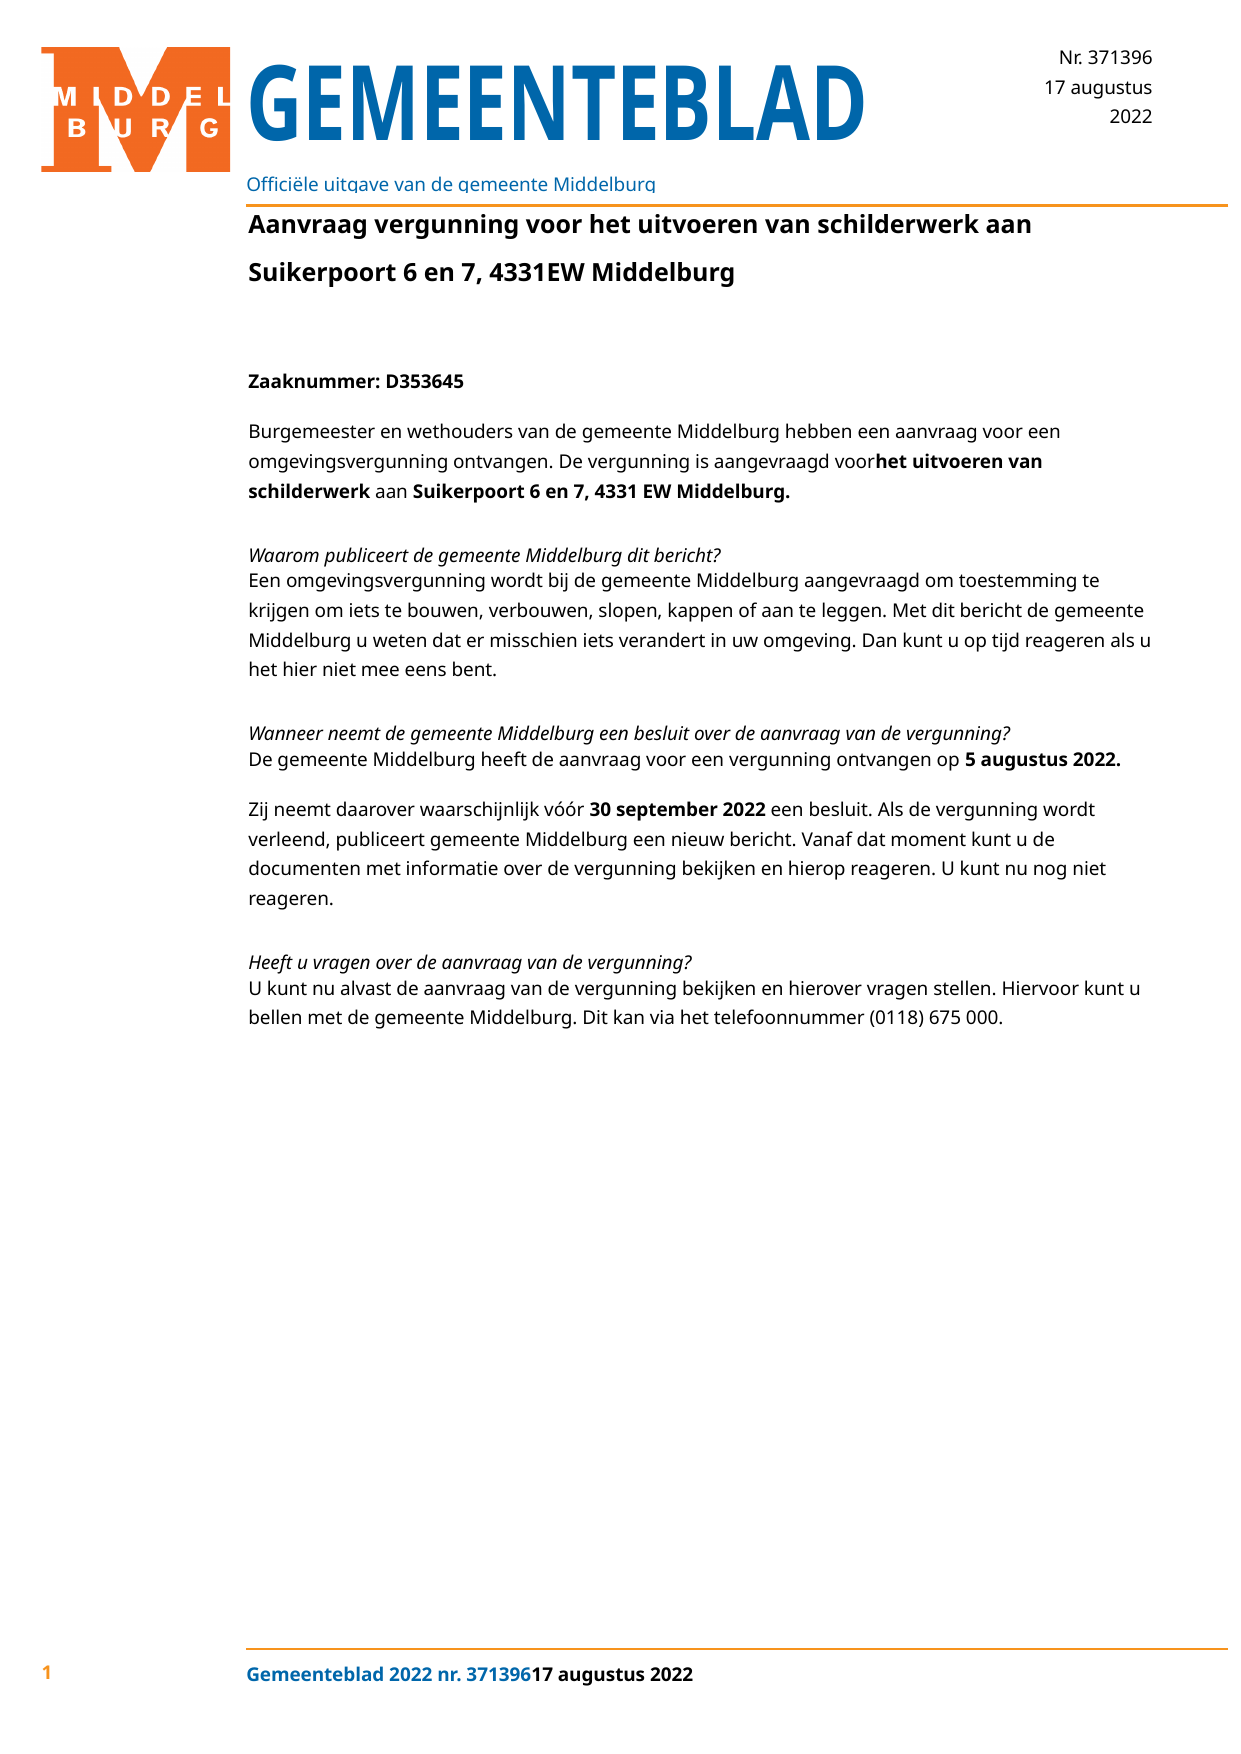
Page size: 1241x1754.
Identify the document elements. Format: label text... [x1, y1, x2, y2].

text De gemeente Middelburg heeft de aanvraag voor een vergunning ontvangen op 5 augustus 2022. [248, 746, 1152, 772]
text Heeft u vragen over de aanvraag van de vergunning? [248, 949, 1152, 975]
picture [41, 47, 231, 172]
text Een omgevingsvergunning wordt bij de gemeente Middelburg aangevraagd om toestemming te krijgen om iets te bouwen, verbouwen, slopen, kappen of aan te leggen. Met dit bericht de gemeente Middelburg u weten dat er misschien iets verandert in uw omgeving. Dan kunt u op tijd reageren als u het hier niet mee eens bent. [248, 568, 1152, 682]
text Wanneer neemt de gemeente Middelburg een besluit over de aanvraag van de vergunning? [248, 720, 1152, 746]
text Zaaknummer: D353645 [248, 368, 1152, 394]
text Burgemeester en wethouders van de gemeente Middelburg hebben een aanvraag voor een omgevingsvergunning ontvangen. De vergunning is aangevraagd voorhet uitvoeren van schilderwerk aan Suikerpoort 6 en 7, 4331 EW Middelburg. [248, 419, 1152, 504]
text Zij neemt daarover waarschijnlijk vóór 30 september 2022 een besluit. Als de vergunning wordt verleend, publiceert gemeente Middelburg een nieuw bericht. Vanaf dat moment kunt u de documenten met informatie over de vergunning bekijken en hierop reageren. U kunt nu nog niet reageren. [248, 796, 1152, 911]
text Aanvraag vergunning voor het uitvoeren van schilderwerk aan Suikerpoort 6 en 7, 4331EW Middelburg [248, 207, 1152, 288]
text U kunt nu alvast de aanvraag van de vergunning bekijken en hierover vragen stellen. Hiervoor kunt u bellen met de gemeente Middelburg. Dit kan via het telefoonnummer (0118) 675 000. [248, 975, 1152, 1030]
text Waarom publiceert de gemeente Middelburg dit bericht? [248, 542, 1152, 568]
